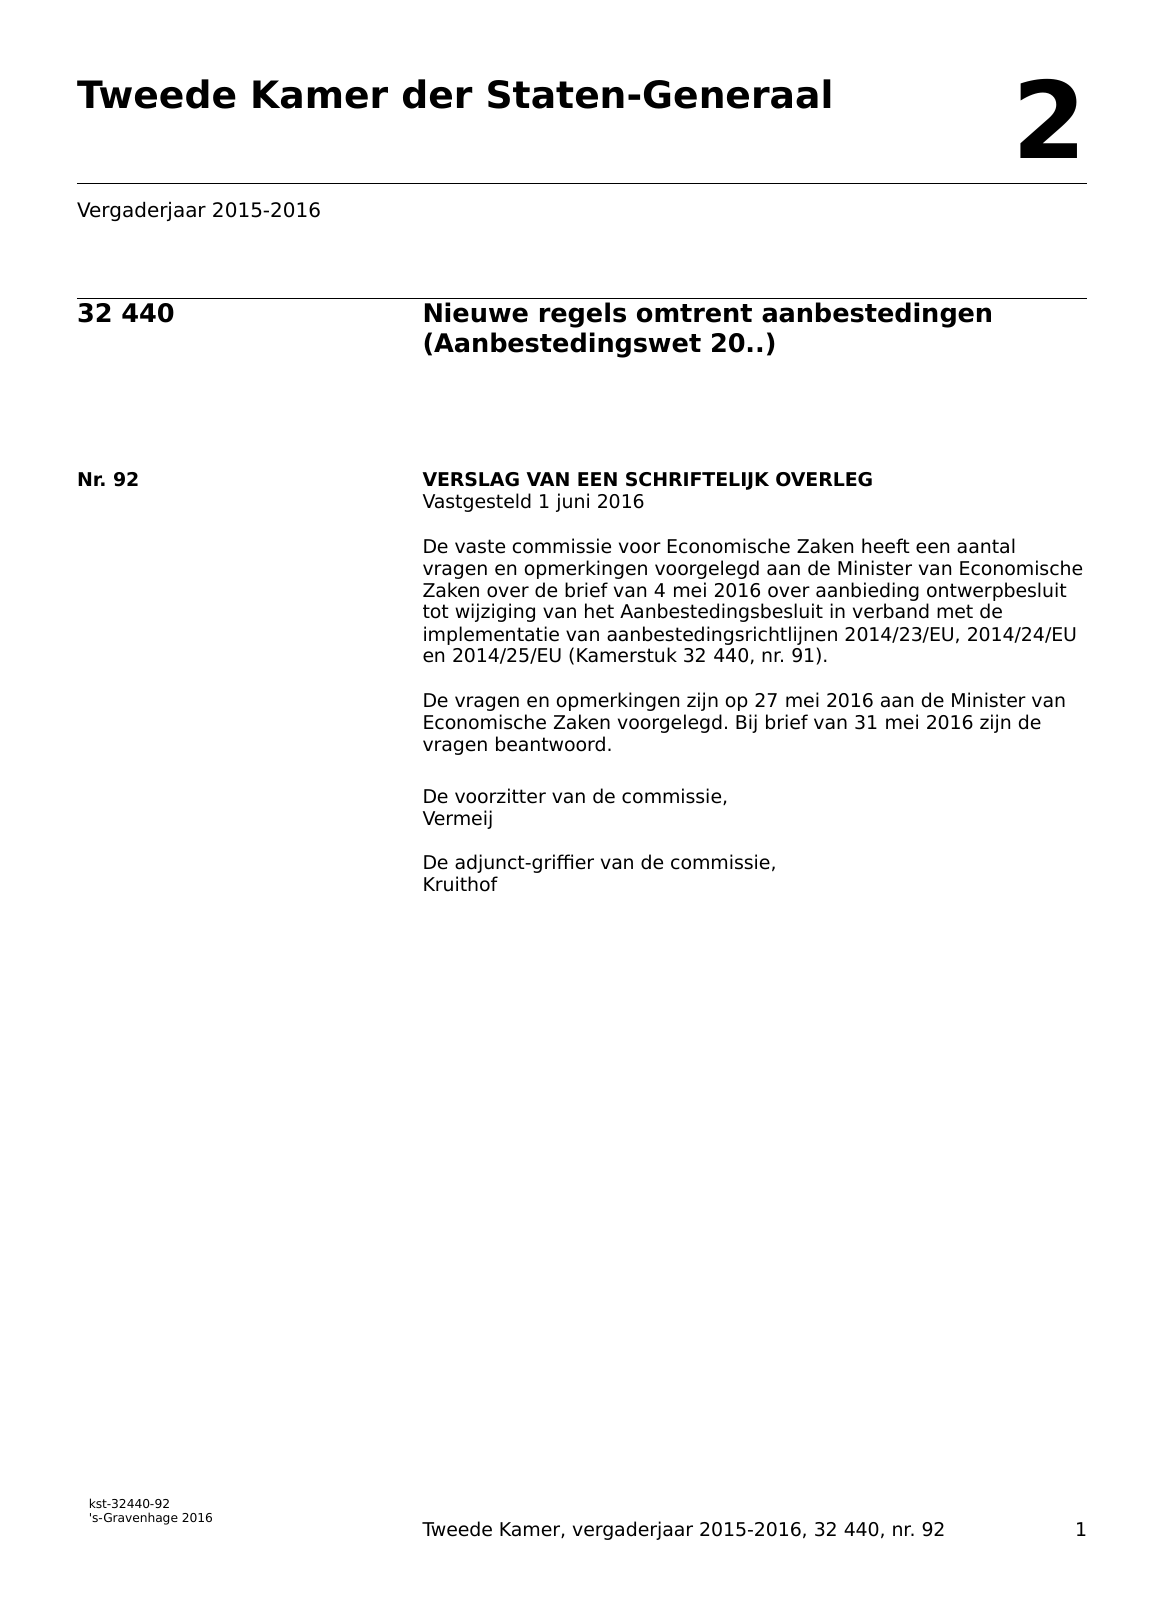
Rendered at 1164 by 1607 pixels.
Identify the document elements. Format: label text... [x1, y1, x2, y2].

text De vragen en opmerkingen zijn op 27 mei 2016 aan de Minister van Economische Zaken voorgelegd. Bij brief van 31 mei 2016 zijn de vragen beantwoord. [422, 689, 1087, 756]
text kst-32440-92 [88, 1497, 323, 1511]
table_header 2 [886, 59, 1087, 183]
subtitle Nr. 92 VERSLAG VAN EEN SCHRIFTELIJK OVERLEG [77, 469, 1087, 491]
text De vaste commissie voor Economische Zaken heeft een aantal vragen en opmerkingen voorgelegd aan de Minister van Economische Zaken over de brief van 4 mei 2016 over aanbieding ontwerpbesluit tot wijziging van het Aanbestedingsbesluit in verband met de implementatie van aanbestedingsrichtlijnen 2014/23/EU, 2014/24/EU en 2014/25/EU (Kamerstuk 32 440, nr. 91). [422, 536, 1087, 667]
subtitle 32 440 Nieuwe regels omtrent aanbestedingen (Aanbestedingswet 20..) [77, 299, 1087, 358]
text De adjunct-griffier van de commissie, Kruithof [422, 852, 1087, 896]
text 's-Gravenhage 2016 [88, 1511, 323, 1525]
table_header Tweede Kamer der Staten-Generaal [77, 59, 886, 183]
text Vastgesteld 1 juni 2016 [422, 491, 1087, 513]
table_cell Vergaderjaar 2015-2016 [77, 184, 1087, 298]
text De voorzitter van de commissie, Vermeij [422, 786, 1087, 829]
